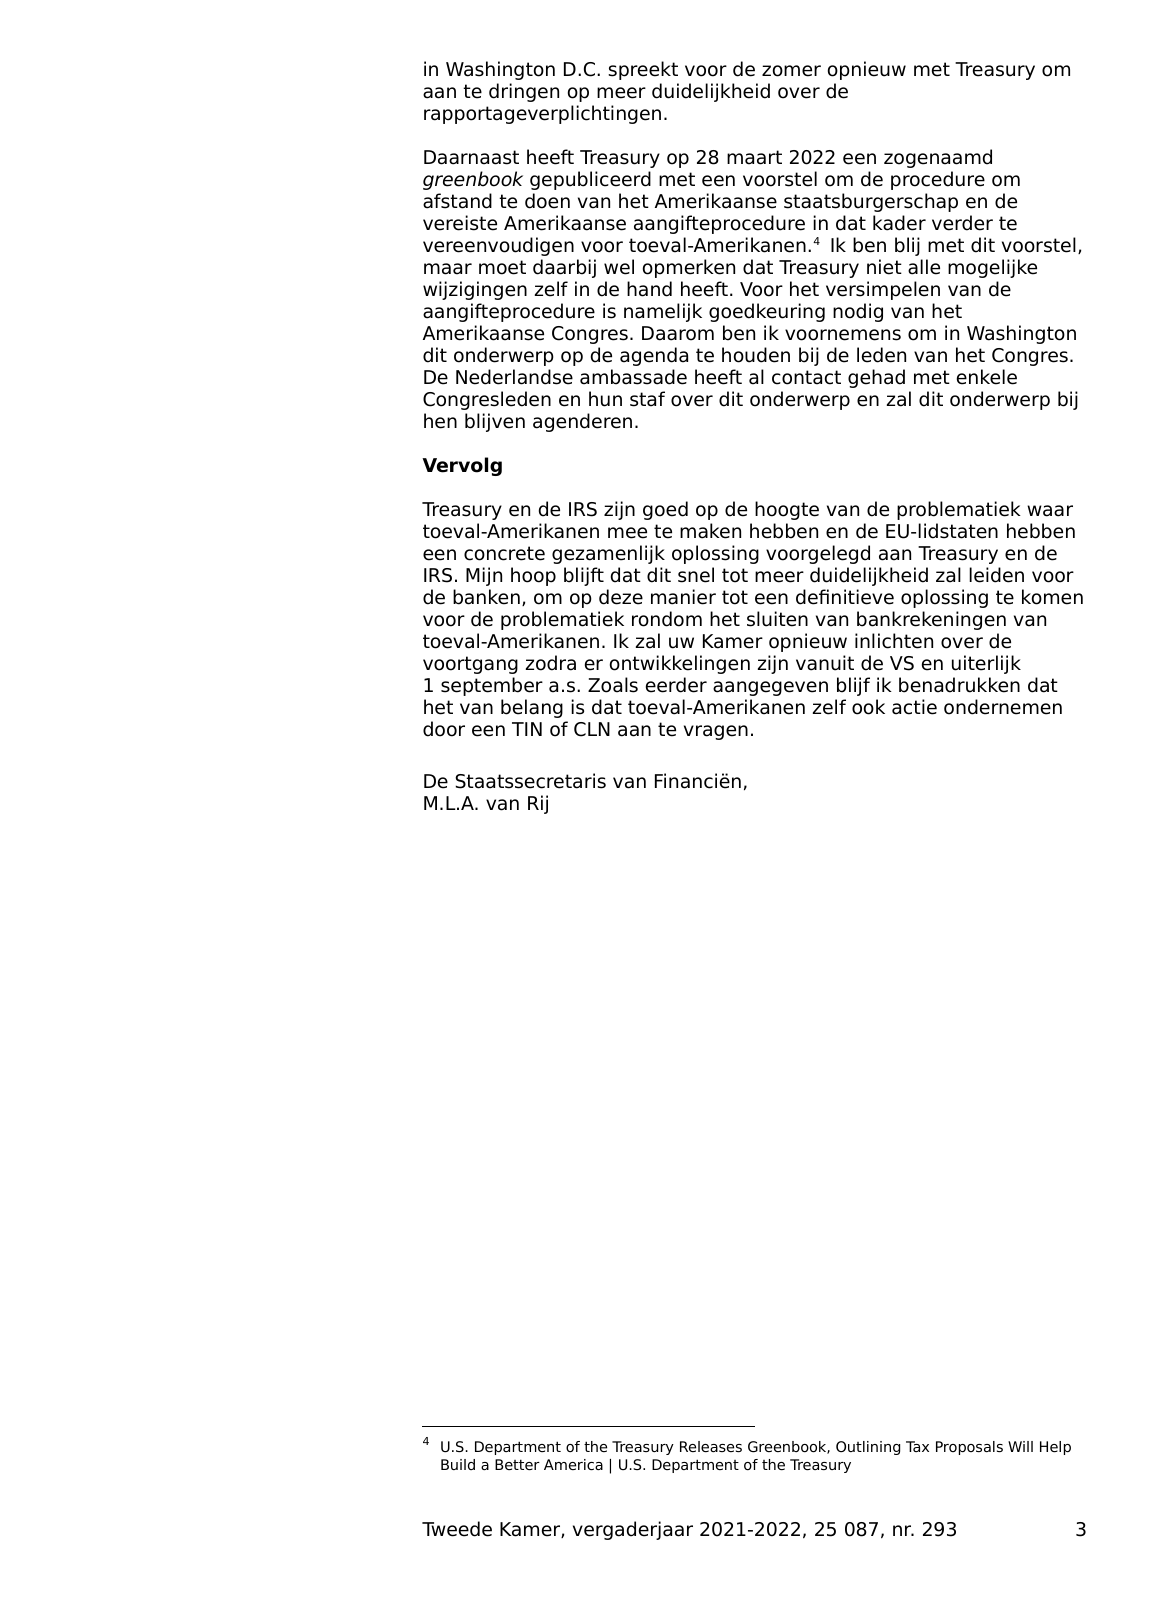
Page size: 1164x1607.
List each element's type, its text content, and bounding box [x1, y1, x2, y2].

text U.S. Department of the Treasury Releases Greenbook, Outlining Tax Proposals Will Help Build a Better America | U.S. Department of the Treasury [422, 1435, 1087, 1474]
text in Washington D.C. spreekt voor de zomer opnieuw met Treasury om aan te dringen op meer duidelijkheid over de rapportageverplichtingen. [422, 59, 1087, 125]
text De Staatssecretaris van Financiën, M.L.A. van Rij [422, 771, 1087, 815]
text Treasury en de IRS zijn goed op de hoogte van de problematiek waar toeval-Amerikanen mee te maken hebben en de EU-lidstaten hebben een concrete gezamenlijk oplossing voorgelegd aan Treasury en de IRS. Mijn hoop blijft dat dit snel tot meer duidelijkheid zal leiden voor de banken, om op deze manier tot een definitieve oplossing te komen voor de problematiek rondom het sluiten van bankrekeningen van toeval-Amerikanen. Ik zal uw Kamer opnieuw inlichten over de voortgang zodra er ontwikkelingen zijn vanuit de VS en uiterlijk 1 september a.s. Zoals eerder aangegeven blijf ik benadrukken dat het van belang is dat toeval-Amerikanen zelf ook actie ondernemen door een TIN of CLN aan te vragen. [422, 499, 1087, 741]
text Daarnaast heeft Treasury op 28 maart 2022 een zogenaamd greenbook gepubliceerd met een voorstel om de procedure om afstand te doen van het Amerikaanse staatsburgerschap en de vereiste Amerikaanse aangifteprocedure in dat kader verder te vereenvoudigen voor toeval-Amerikanen. Ik ben blij met dit voorstel, maar moet daarbij wel opmerken dat Treasury niet alle mogelijke wijzigingen zelf in de hand heeft. Voor het versimpelen van de aangifteprocedure is namelijk goedkeuring nodig van het Amerikaanse Congres. Daarom ben ik voornemens om in Washington dit onderwerp op de agenda te houden bij de leden van het Congres. De Nederlandse ambassade heeft al contact gehad met enkele Congresleden en hun staf over dit onderwerp en zal dit onderwerp bij hen blijven agenderen. [422, 147, 1087, 433]
subtitle Vervolg [422, 455, 1087, 477]
